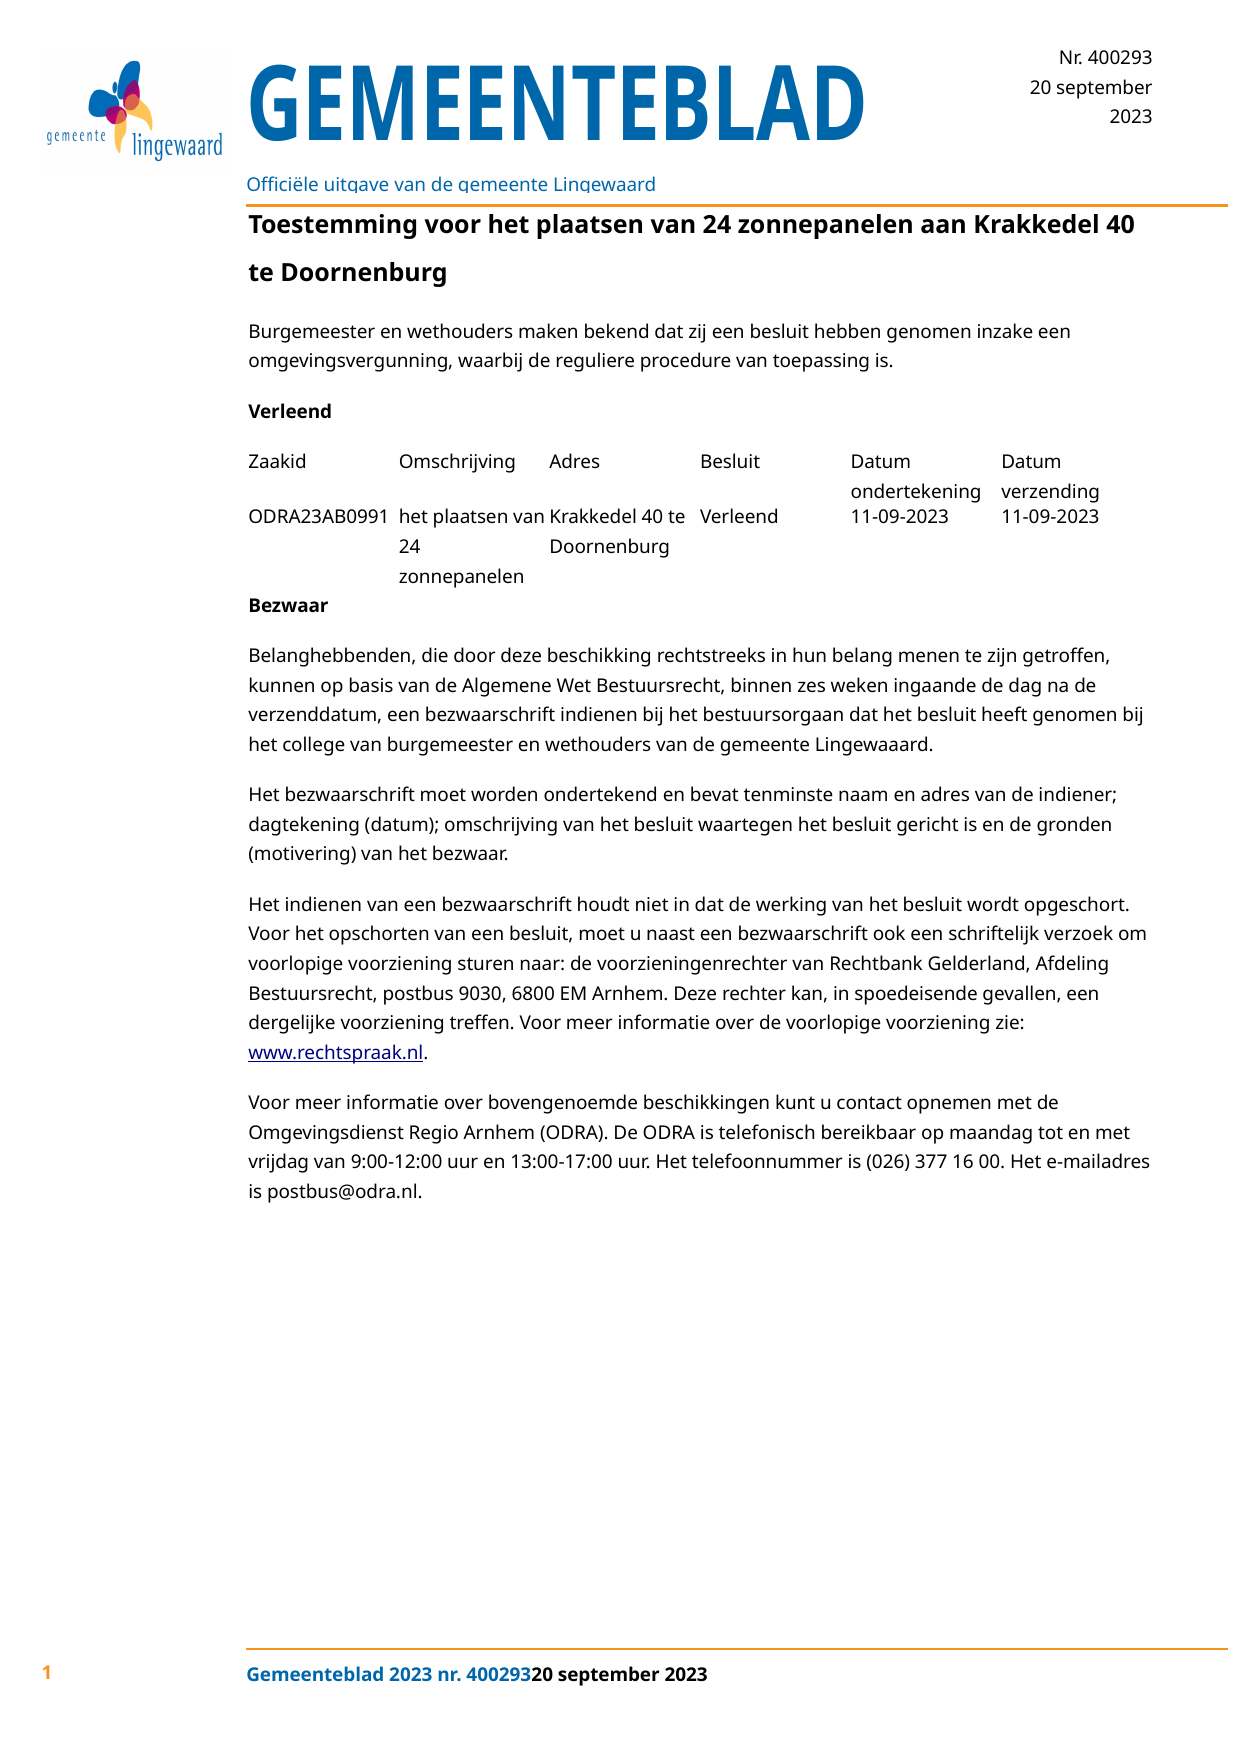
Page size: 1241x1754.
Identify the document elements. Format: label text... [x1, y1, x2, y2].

table_cell het plaatsen van 24 zonnepanelen [399, 504, 549, 589]
table_header Adres [549, 449, 700, 504]
text Het indienen van een bezwaarschrift houdt niet in dat de werking van het besluit wordt opgeschort. Voor het opschorten van een besluit, moet u naast een bezwaarschrift ook een schriftelijk verzoek om voorlopige voorziening sturen naar: de voorzieningenrechter van Rechtbank Gelderland, Afdeling Bestuursrecht, postbus 9030, 6800 EM Arnhem. Deze rechter kan, in spoedeisende gevallen, een dergelijke voorziening treffen. Voor meer informatie over de voorlopige voorziening zie: www.rechtspraak.nl. [248, 891, 1152, 1065]
text Bezwaar [248, 592, 1152, 618]
text Voor meer informatie over bovengenoemde beschikkingen kunt u contact opnemen met de Omgevingsdienst Regio Arnhem (ODRA). De ODRA is telefonisch bereikbaar op maandag tot en met vrijdag van 9:00-12:00 uur en 13:00-17:00 uur. Het telefoonnummer is (026) 377 16 00. Het e-mailadres is postbus@odra.nl. [248, 1089, 1152, 1204]
text Burgemeester en wethouders maken bekend dat zij een besluit hebben genomen inzake een omgevingsvergunning, waarbij de reguliere procedure van toepassing is. [248, 318, 1152, 373]
table_cell 11-09-2023 [1001, 504, 1152, 589]
table_cell 11-09-2023 [850, 504, 1001, 589]
table_header Datum verzending [1001, 449, 1152, 504]
table_cell Krakkedel 40 te Doornenburg [549, 504, 700, 589]
picture [41, 47, 231, 172]
table_cell ODRA23AB0991 [248, 504, 398, 589]
table_header Omschrijving [399, 449, 549, 504]
table_header Zaakid [248, 449, 398, 504]
table_header Datum ondertekening [850, 449, 1001, 504]
text Het bezwaarschrift moet worden ondertekend en bevat tenminste naam en adres van de indiener; dagtekening (datum); omschrijving van het besluit waartegen het besluit gericht is en de gronden (motivering) van het bezwaar. [248, 781, 1152, 866]
text Toestemming voor het plaatsen van 24 zonnepanelen aan Krakkedel 40 te Doornenburg [248, 207, 1152, 288]
table_header Besluit [700, 449, 850, 504]
text Belanghebbenden, die door deze beschikking rechtstreeks in hun belang menen te zijn getroffen, kunnen op basis van de Algemene Wet Bestuursrecht, binnen zes weken ingaande de dag na de verzenddatum, een bezwaarschrift indienen bij het bestuursorgaan dat het besluit heeft genomen bij het college van burgemeester en wethouders van de gemeente Lingewaaard. [248, 642, 1152, 757]
table_cell Verleend [700, 504, 850, 589]
text Verleend [248, 398, 1152, 424]
